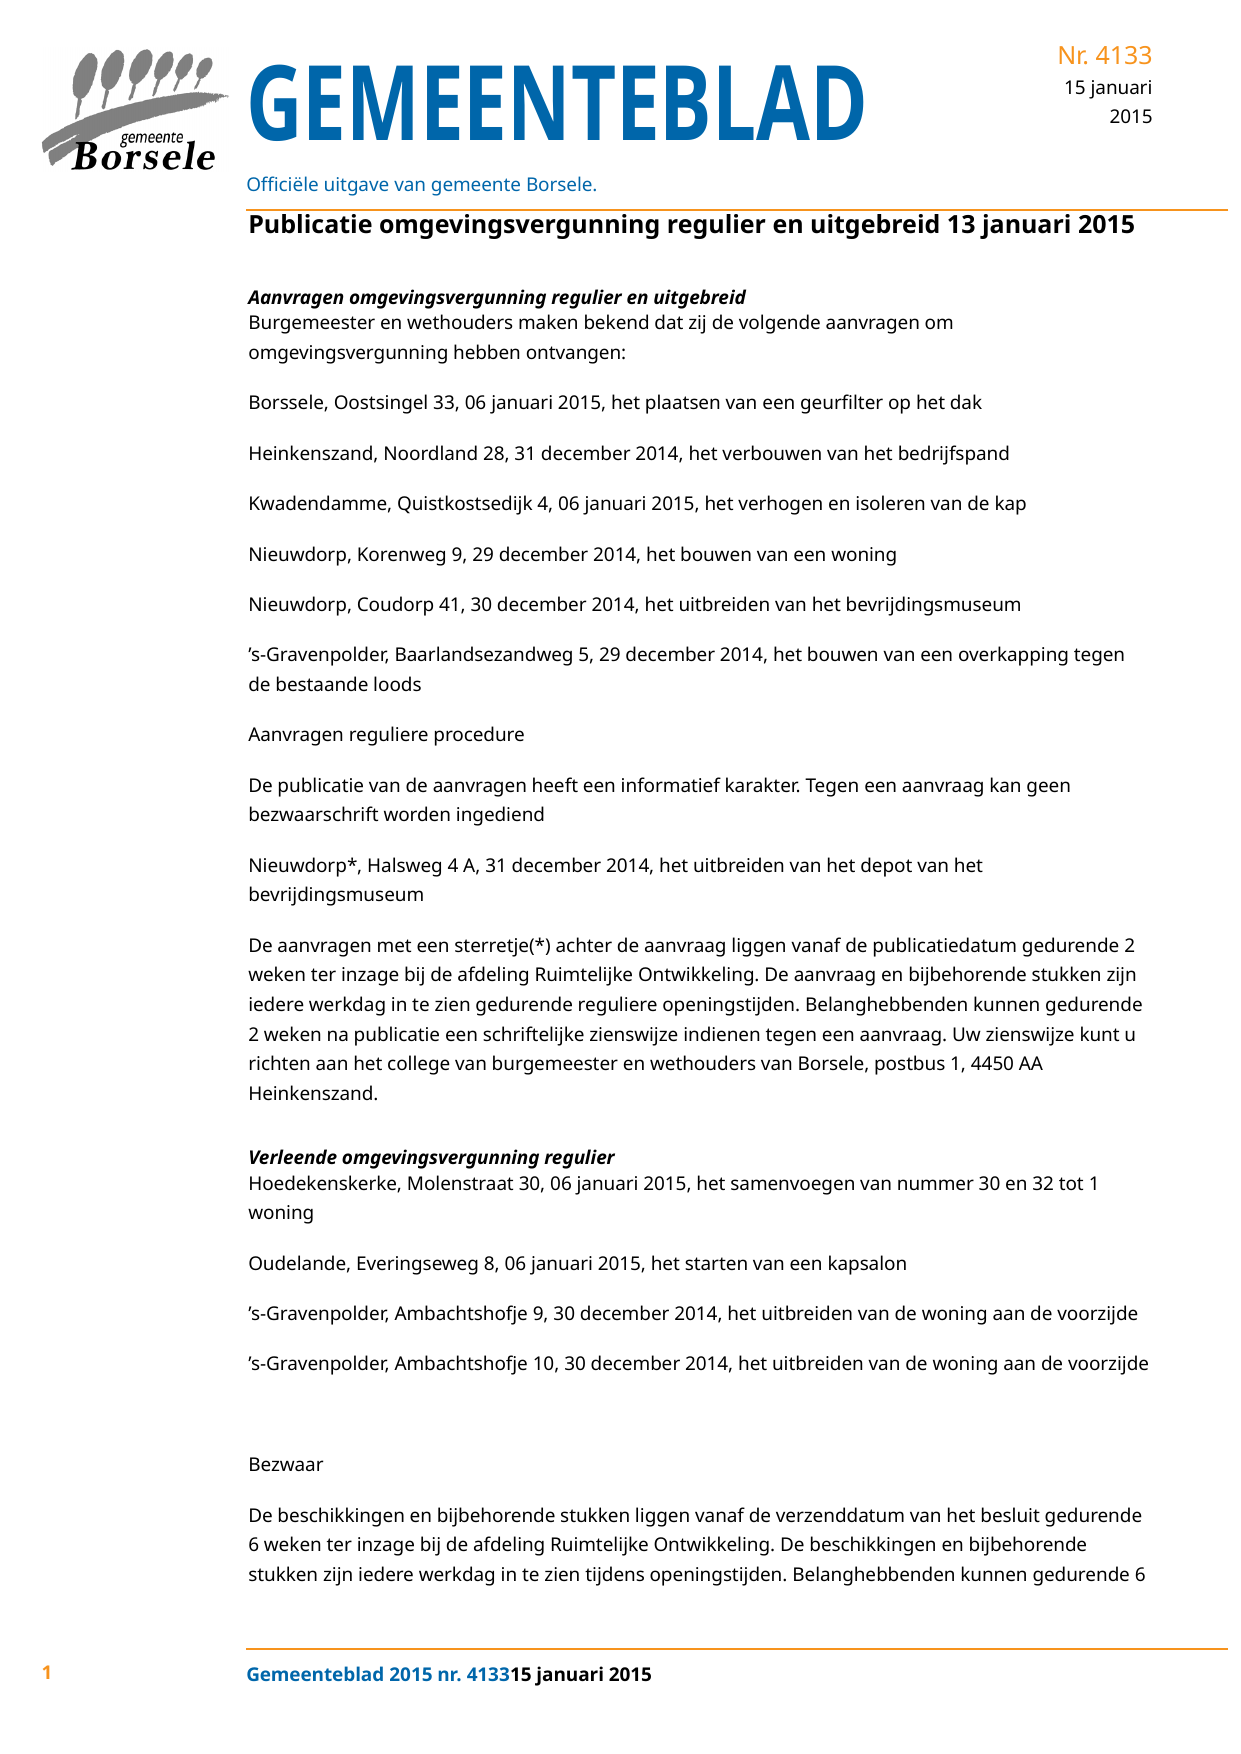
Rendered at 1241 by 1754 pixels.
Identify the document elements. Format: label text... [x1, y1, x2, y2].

text Nieuwdorp*, Halsweg 4 A, 31 december 2014, het uitbreiden van het depot van het bevrijdingsmuseum [248, 852, 1152, 907]
text Nieuwdorp, Korenweg 9, 29 december 2014, het bouwen van een woning [248, 541, 1152, 567]
text Nieuwdorp, Coudorp 41, 30 december 2014, het uitbreiden van het bevrijdingsmuseum [248, 591, 1152, 617]
text Aanvragen reguliere procedure [248, 722, 1152, 747]
picture [41, 47, 231, 172]
text Verleende omgevingsvergunning regulier [248, 1144, 1152, 1170]
text Hoedekenskerke, Molenstraat 30, 06 januari 2015, het samenvoegen van nummer 30 en 32 tot 1 woning [248, 1170, 1152, 1225]
text De beschikkingen en bijbehorende stukken liggen vanaf de verzenddatum van het besluit gedurende 6 weken ter inzage bij de afdeling Ruimtelijke Ontwikkeling. De beschikkingen en bijbehorende stukken zijn iedere werkdag in te zien tijdens openingstijden. Belanghebbenden kunnen gedurende 6 [248, 1502, 1152, 1587]
text Oudelande, Everingseweg 8, 06 januari 2015, het starten van een kapsalon [248, 1250, 1152, 1275]
text Aanvragen omgevingsvergunning regulier en uitgebreid [248, 284, 1152, 309]
text De publicatie van de aanvragen heeft een informatief karakter. Tegen een aanvraag kan geen bezwaarschrift worden ingediend [248, 772, 1152, 827]
text Publicatie omgevingsvergunning regulier en uitgebreid 13 januari 2015 [248, 211, 1152, 241]
text Heinkenszand, Noordland 28, 31 december 2014, het verbouwen van het bedrijfspand [248, 440, 1152, 466]
text Bezwaar [248, 1451, 1152, 1477]
text Kwadendamme, Quistkostsedijk 4, 06 januari 2015, het verhogen en isoleren van de kap [248, 490, 1152, 516]
text ’s-Gravenpolder, Baarlandsezandweg 5, 29 december 2014, het bouwen van een overkapping tegen de bestaande loods [248, 642, 1152, 697]
text ’s-Gravenpolder, Ambachtshofje 9, 30 december 2014, het uitbreiden van de woning aan de voorzijde [248, 1300, 1152, 1326]
text ’s-Gravenpolder, Ambachtshofje 10, 30 december 2014, het uitbreiden van de woning aan de voorzijde [248, 1351, 1152, 1376]
text Borssele, Oostsingel 33, 06 januari 2015, het plaatsen van een geurfilter op het dak [248, 389, 1152, 415]
text Burgemeester en wethouders maken bekend dat zij de volgende aanvragen om omgevingsvergunning hebben ontvangen: [248, 309, 1152, 365]
text De aanvragen met een sterretje(*) achter de aanvraag liggen vanaf de publicatiedatum gedurende 2 weken ter inzage bij de afdeling Ruimtelijke Ontwikkeling. De aanvraag en bijbehorende stukken zijn iedere werkdag in te zien gedurende reguliere openingstijden. Belanghebbenden kunnen gedurende 2 weken na publicatie een schriftelijke zienswijze indienen tegen een aanvraag. Uw zienswijze kunt u richten aan het college van burgemeester en wethouders van Borsele, postbus 1, 4450 AA Heinkenszand. [248, 932, 1152, 1106]
